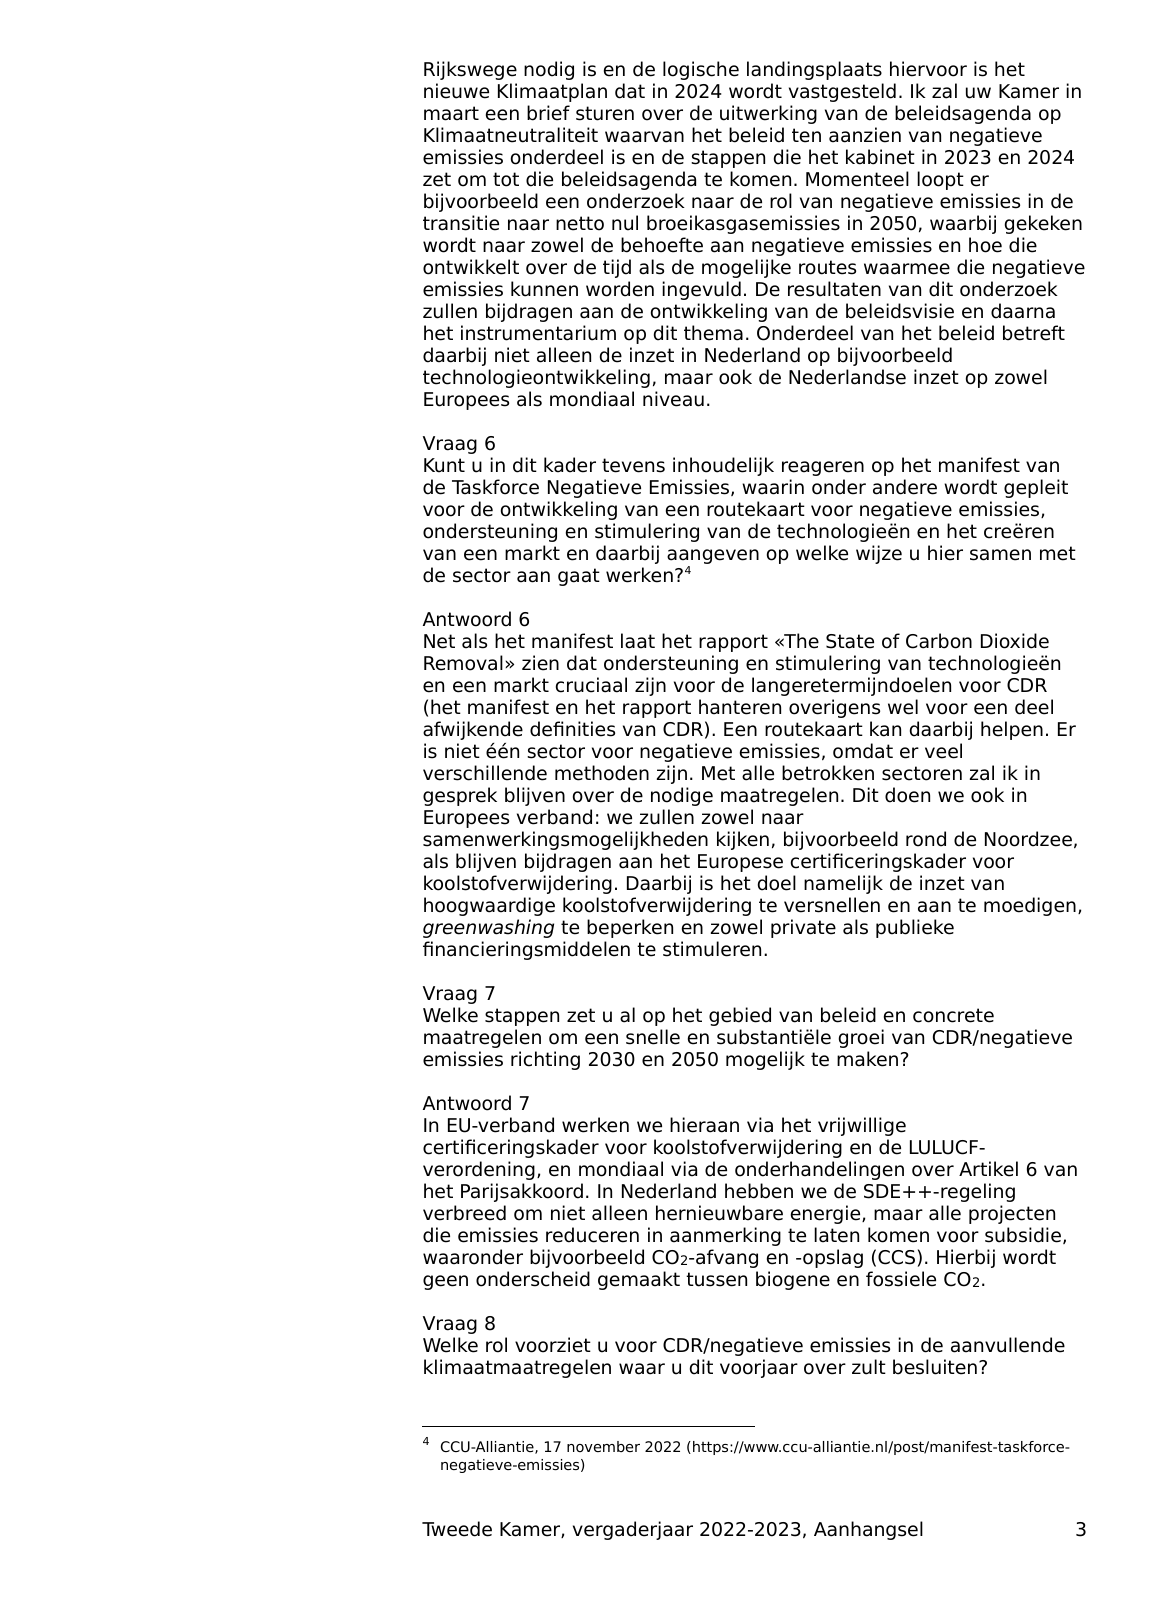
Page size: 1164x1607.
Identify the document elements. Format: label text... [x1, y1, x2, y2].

text Vraag 8 [422, 1313, 1087, 1335]
text Vraag 7 [422, 983, 1087, 1005]
text Vraag 6 [422, 433, 1087, 455]
text Net als het manifest laat het rapport «The State of Carbon Dioxide Removal» zien dat ondersteuning en stimulering van technologieën en een markt cruciaal zijn voor de langeretermijndoelen voor CDR (het manifest en het rapport hanteren overigens wel voor een deel afwijkende definities van CDR). Een routekaart kan daarbij helpen. Er is niet één sector voor negatieve emissies, omdat er veel verschillende methoden zijn. Met alle betrokken sectoren zal ik in gesprek blijven over de nodige maatregelen. Dit doen we ook in Europees verband: we zullen zowel naar samenwerkingsmogelijkheden kijken, bijvoorbeeld rond de Noordzee, als blijven bijdragen aan het Europese certificeringskader voor koolstofverwijdering. Daarbij is het doel namelijk de inzet van hoogwaardige koolstofverwijdering te versnellen en aan te moedigen, greenwashing te beperken en zowel private als publieke financieringsmiddelen te stimuleren. [422, 631, 1087, 961]
text In EU-verband werken we hieraan via het vrijwillige certificeringskader voor koolstofverwijdering en de LULUCF-verordening, en mondiaal via de onderhandelingen over Artikel 6 van het Parijsakkoord. In Nederland hebben we de SDE++-regeling verbreed om niet alleen hernieuwbare energie, maar alle projecten die emissies reduceren in aanmerking te laten komen voor subsidie, waaronder bijvoorbeeld CO2-afvang en -opslag (CCS). Hierbij wordt geen onderscheid gemaakt tussen biogene en fossiele CO2. [422, 1115, 1087, 1291]
text Welke stappen zet u al op het gebied van beleid en concrete maatregelen om een snelle en substantiële groei van CDR/negatieve emissies richting 2030 en 2050 mogelijk te maken? [422, 1005, 1087, 1071]
text Rijkswege nodig is en de logische landingsplaats hiervoor is het nieuwe Klimaatplan dat in 2024 wordt vastgesteld. Ik zal uw Kamer in maart een brief sturen over de uitwerking van de beleidsagenda op Klimaatneutraliteit waarvan het beleid ten aanzien van negatieve emissies onderdeel is en de stappen die het kabinet in 2023 en 2024 zet om tot die beleidsagenda te komen. Momenteel loopt er bijvoorbeeld een onderzoek naar de rol van negatieve emissies in de transitie naar netto nul broeikasgasemissies in 2050, waarbij gekeken wordt naar zowel de behoefte aan negatieve emissies en hoe die ontwikkelt over de tijd als de mogelijke routes waarmee die negatieve emissies kunnen worden ingevuld. De resultaten van dit onderzoek zullen bijdragen aan de ontwikkeling van de beleidsvisie en daarna het instrumentarium op dit thema. Onderdeel van het beleid betreft daarbij niet alleen de inzet in Nederland op bijvoorbeeld technologieontwikkeling, maar ook de Nederlandse inzet op zowel Europees als mondiaal niveau. [422, 59, 1087, 411]
text Antwoord 7 [422, 1093, 1087, 1115]
text Welke rol voorziet u voor CDR/negatieve emissies in de aanvullende klimaatmaatregelen waar u dit voorjaar over zult besluiten? [422, 1335, 1087, 1379]
text CCU-Alliantie, 17 november 2022 (https://www.ccu-alliantie.nl/post/manifest-taskforce-negatieve-emissies) [422, 1435, 1087, 1474]
text Antwoord 6 [422, 609, 1087, 631]
text Kunt u in dit kader tevens inhoudelijk reageren op het manifest van de Taskforce Negatieve Emissies, waarin onder andere wordt gepleit voor de ontwikkeling van een routekaart voor negatieve emissies, ondersteuning en stimulering van de technologieën en het creëren van een markt en daarbij aangeven op welke wijze u hier samen met de sector aan gaat werken? [422, 455, 1087, 587]
